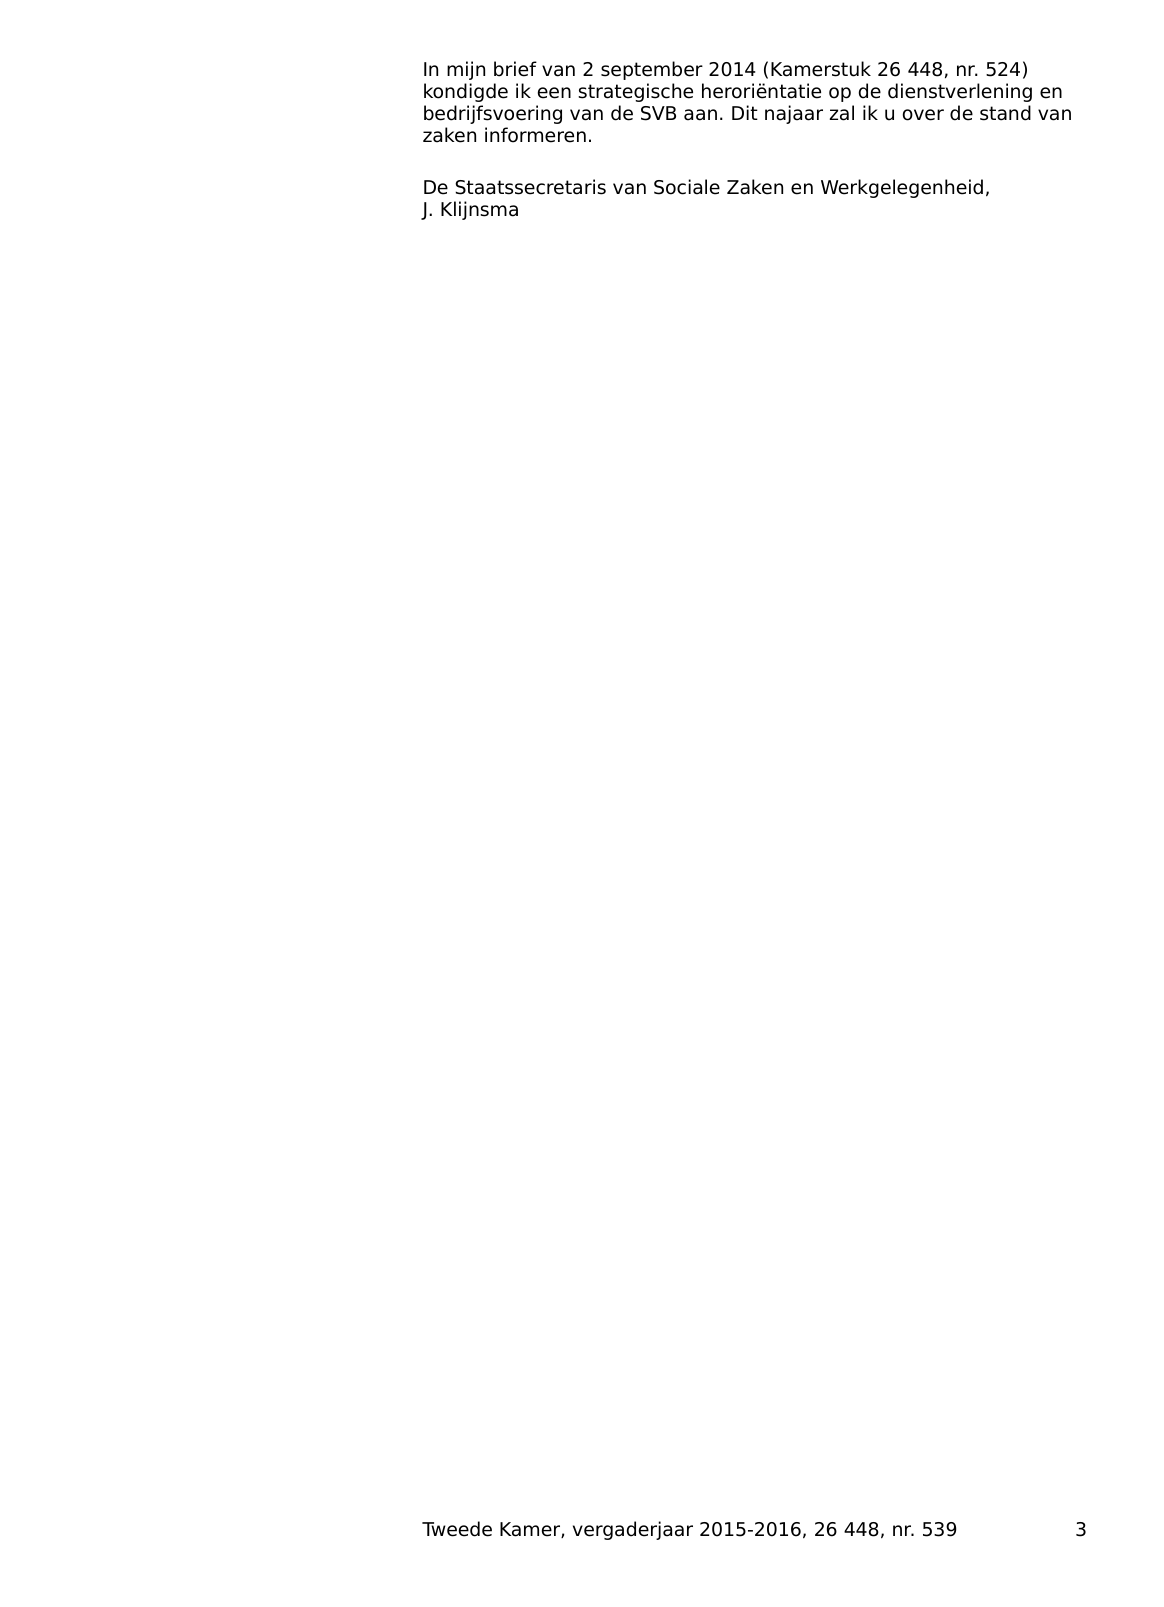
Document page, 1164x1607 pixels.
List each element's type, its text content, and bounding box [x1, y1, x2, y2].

text De Staatssecretaris van Sociale Zaken en Werkgelegenheid, J. Klijnsma [422, 177, 1087, 221]
text In mijn brief van 2 september 2014 (Kamerstuk 26 448, nr. 524) kondigde ik een strategische heroriëntatie op de dienstverlening en bedrijfsvoering van de SVB aan. Dit najaar zal ik u over de stand van zaken informeren. [422, 59, 1087, 147]
